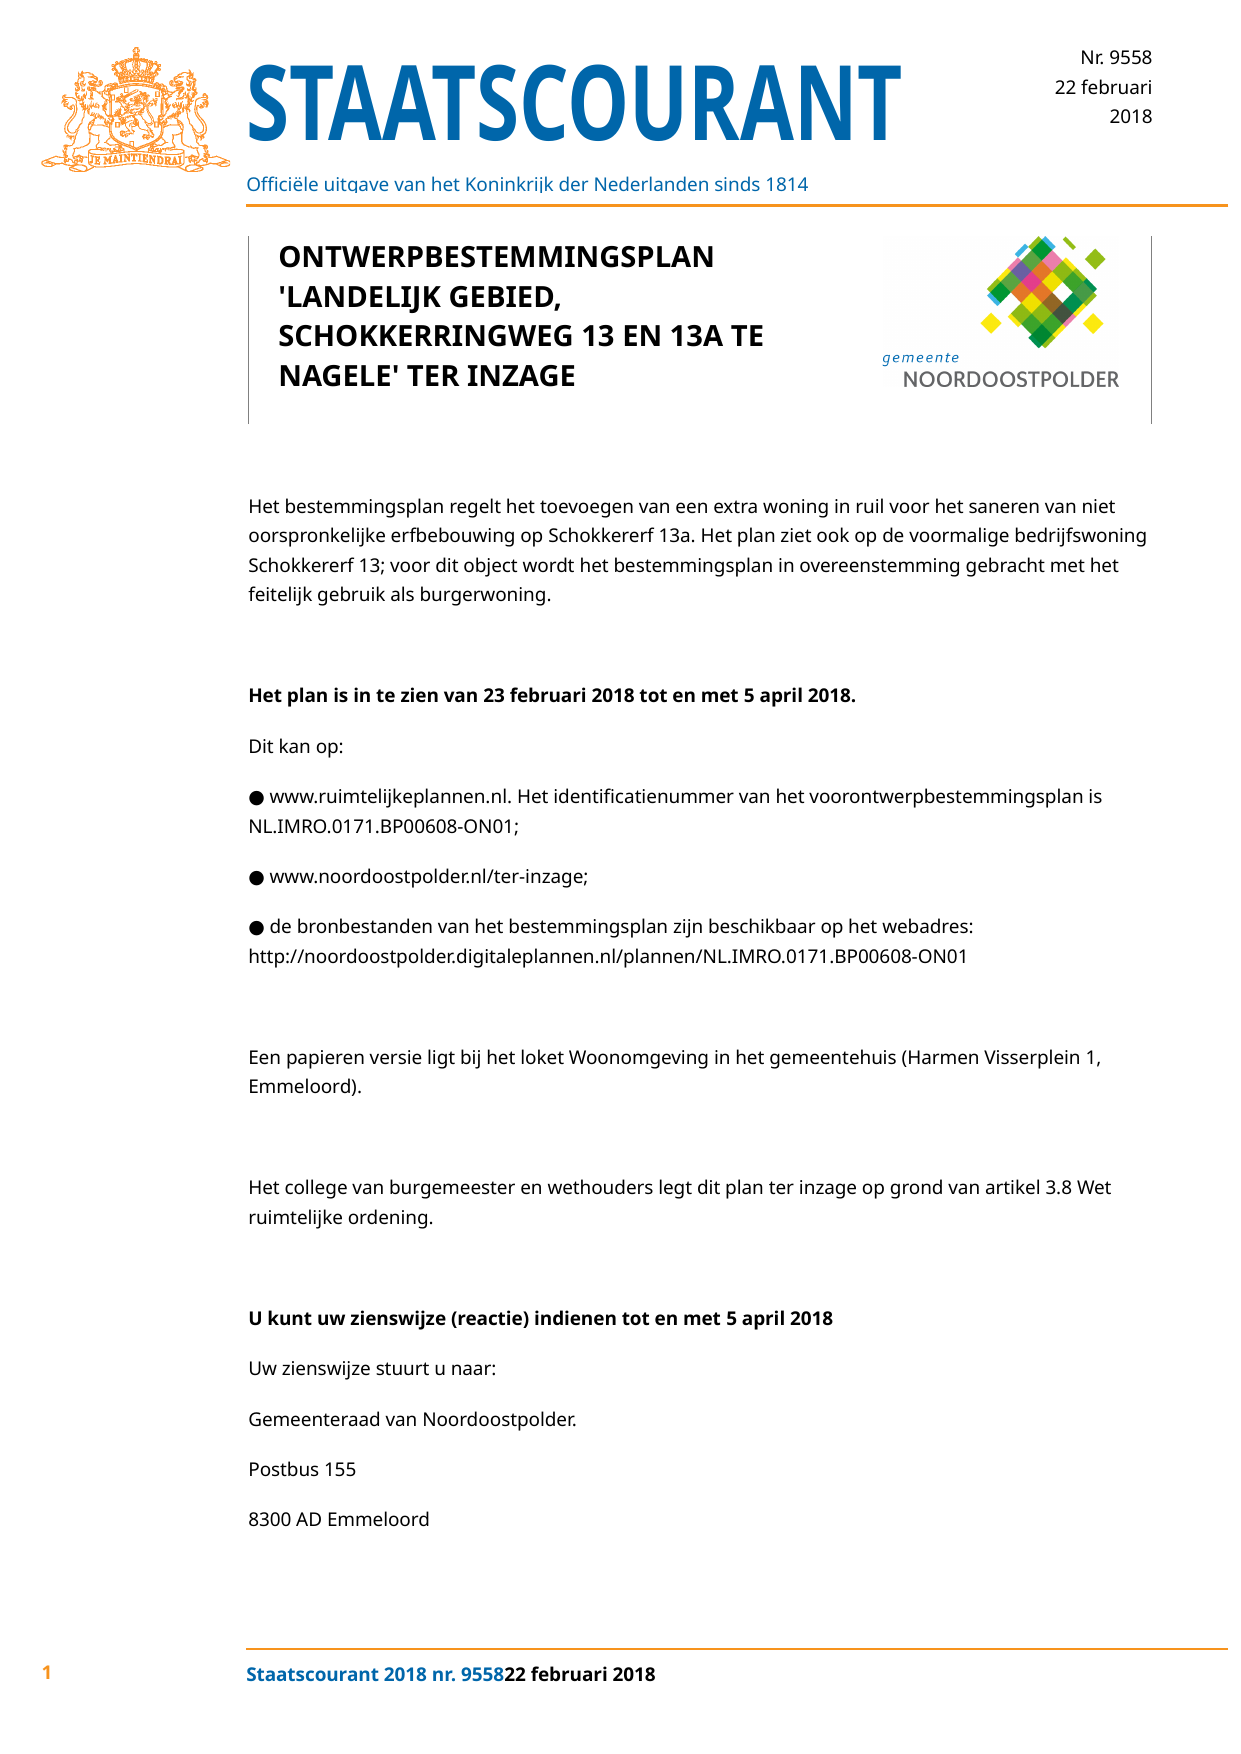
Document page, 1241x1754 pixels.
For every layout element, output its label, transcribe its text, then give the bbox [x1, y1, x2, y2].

text Uw zienswijze stuurt u naar: [248, 1355, 1152, 1381]
text Het college van burgemeester en wethouders legt dit plan ter inzage op grond van artikel 3.8 Wet ruimtelijke ordening. [248, 1174, 1152, 1230]
table_header [850, 236, 1151, 424]
text ● www.noordoostpolder.nl/ter-inzage; [248, 863, 1152, 889]
text 8300 AD Emmeloord [248, 1507, 1152, 1532]
picture [882, 236, 1119, 387]
text U kunt uw zienswijze (reactie) indienen tot en met 5 april 2018 [248, 1305, 1152, 1331]
text Het bestemmingsplan regelt het toevoegen van een extra woning in ruil voor het saneren van niet oorspronkelijke erfbebouwing op Schokkererf 13a. Het plan ziet ook op de voormalige bedrijfswoning Schokkererf 13; voor dit object wordt het bestemmingsplan in overeenstemming gebracht met het feitelijk gebruik als burgerwoning. [248, 493, 1152, 607]
text Het plan is in te zien van 23 februari 2018 tot en met 5 april 2018. [248, 682, 1152, 708]
text ● de bronbestanden van het bestemmingsplan zijn beschikbaar op het webadres: http://noordoostpolder.digitaleplannen.nl/plannen/NL.IMRO.0171.BP00608-ON01 [248, 914, 1152, 969]
text Een papieren versie ligt bij het loket Woonomgeving in het gemeentehuis (Harmen Visserplein 1, Emmeloord). [248, 1044, 1152, 1099]
text Gemeenteraad van Noordoostpolder. [248, 1406, 1152, 1432]
text Dit kan op: [248, 733, 1152, 759]
picture [41, 47, 231, 172]
text ● www.ruimtelijkeplannen.nl. Het identificatienummer van het voorontwerpbestemmingsplan is NL.IMRO.0171.BP00608-ON01; [248, 783, 1152, 839]
table_header ONTWERPBESTEMMINGSPLAN 'LANDELIJK GEBIED, SCHOKKERRINGWEG 13 EN 13A TE NAGELE' TER INZAGE [249, 236, 850, 424]
text Postbus 155 [248, 1456, 1152, 1482]
